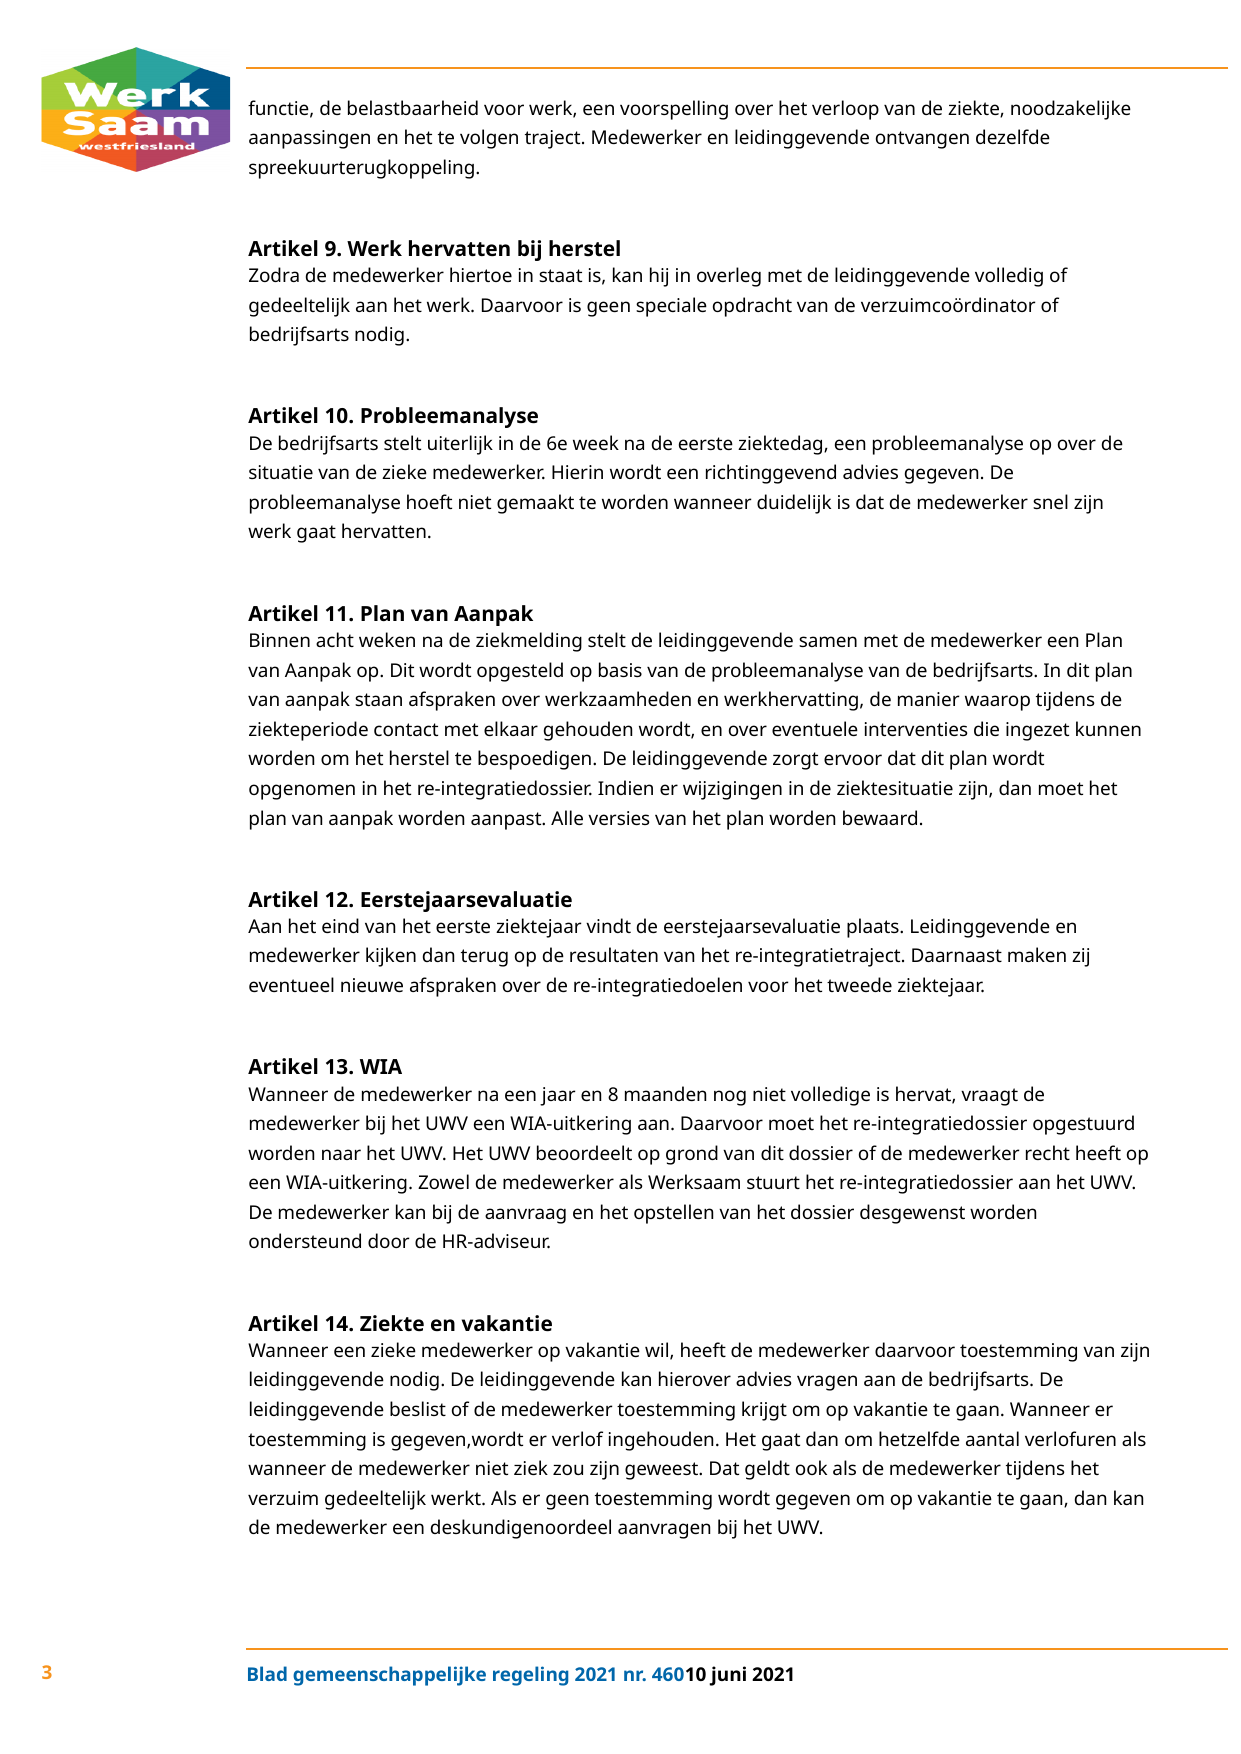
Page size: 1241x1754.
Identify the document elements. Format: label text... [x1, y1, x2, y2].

text Artikel 9. Werk hervatten bij herstel [248, 234, 1152, 262]
picture [41, 47, 231, 172]
text Artikel 13. WIA [248, 1052, 1152, 1081]
text Binnen acht weken na de ziekmelding stelt de leidinggevende samen met de medewerker een Plan van Aanpak op. Dit wordt opgesteld op basis van de probleemanalyse van de bedrijfsarts. In dit plan van aanpak staan afspraken over werkzaamheden en werkhervatting, de manier waarop tijdens de ziekteperiode contact met elkaar gehouden wordt, en over eventuele interventies die ingezet kunnen worden om het herstel te bespoedigen. De leidinggevende zorgt ervoor dat dit plan wordt opgenomen in het re-integratiedossier. Indien er wijzigingen in de ziektesituatie zijn, dan moet het plan van aanpak worden aanpast. Alle versies van het plan worden bewaard. [248, 627, 1152, 830]
text Artikel 14. Ziekte en vakantie [248, 1309, 1152, 1337]
text Aan het eind van het eerste ziektejaar vindt de eerstejaarsevaluatie plaats. Leidinggevende en medewerker kijken dan terug op de resultaten van het re-integratietraject. Daarnaast maken zij eventueel nieuwe afspraken over de re-integratiedoelen voor het tweede ziektejaar. [248, 913, 1152, 998]
text Zodra de medewerker hiertoe in staat is, kan hij in overleg met de leidinggevende volledig of gedeeltelijk aan het werk. Daarvoor is geen speciale opdracht van de verzuimcoördinator of bedrijfsarts nodig. [248, 262, 1152, 347]
text De bedrijfsarts stelt uiterlijk in de 6e week na de eerste ziektedag, een probleemanalyse op over de situatie van de zieke medewerker. Hierin wordt een richtinggevend advies gegeven. De probleemanalyse hoeft niet gemaakt te worden wanneer duidelijk is dat de medewerker snel zijn werk gaat hervatten. [248, 430, 1152, 544]
text Wanneer een zieke medewerker op vakantie wil, heeft de medewerker daarvoor toestemming van zijn leidinggevende nodig. De leidinggevende kan hierover advies vragen aan de bedrijfsarts. De leidinggevende beslist of de medewerker toestemming krijgt om op vakantie te gaan. Wanneer er toestemming is gegeven,wordt er verlof ingehouden. Het gaat dan om hetzelfde aantal verlofuren als wanneer de medewerker niet ziek zou zijn geweest. Dat geldt ook als de medewerker tijdens het verzuim gedeeltelijk werkt. Als er geen toestemming wordt gegeven om op vakantie te gaan, dan kan de medewerker een deskundigenoordeel aanvragen bij het UWV. [248, 1337, 1152, 1540]
text Artikel 12. Eerstejaarsevaluatie [248, 885, 1152, 913]
text Artikel 10. Probleemanalyse [248, 402, 1152, 430]
text functie, de belastbaarheid voor werk, een voorspelling over het verloop van de ziekte, noodzakelijke aanpassingen en het te volgen traject. Medewerker en leidinggevende ontvangen dezelfde spreekuurterugkoppeling. [248, 95, 1152, 180]
text Wanneer de medewerker na een jaar en 8 maanden nog niet volledige is hervat, vraagt de medewerker bij het UWV een WIA-uitkering aan. Daarvoor moet het re-integratiedossier opgestuurd worden naar het UWV. Het UWV beoordeelt op grond van dit dossier of de medewerker recht heeft op een WIA-uitkering. Zowel de medewerker als Werksaam stuurt het re-integratiedossier aan het UWV. De medewerker kan bij de aanvraag en het opstellen van het dossier desgewenst worden ondersteund door de HR-adviseur. [248, 1081, 1152, 1254]
text Artikel 11. Plan van Aanpak [248, 599, 1152, 627]
